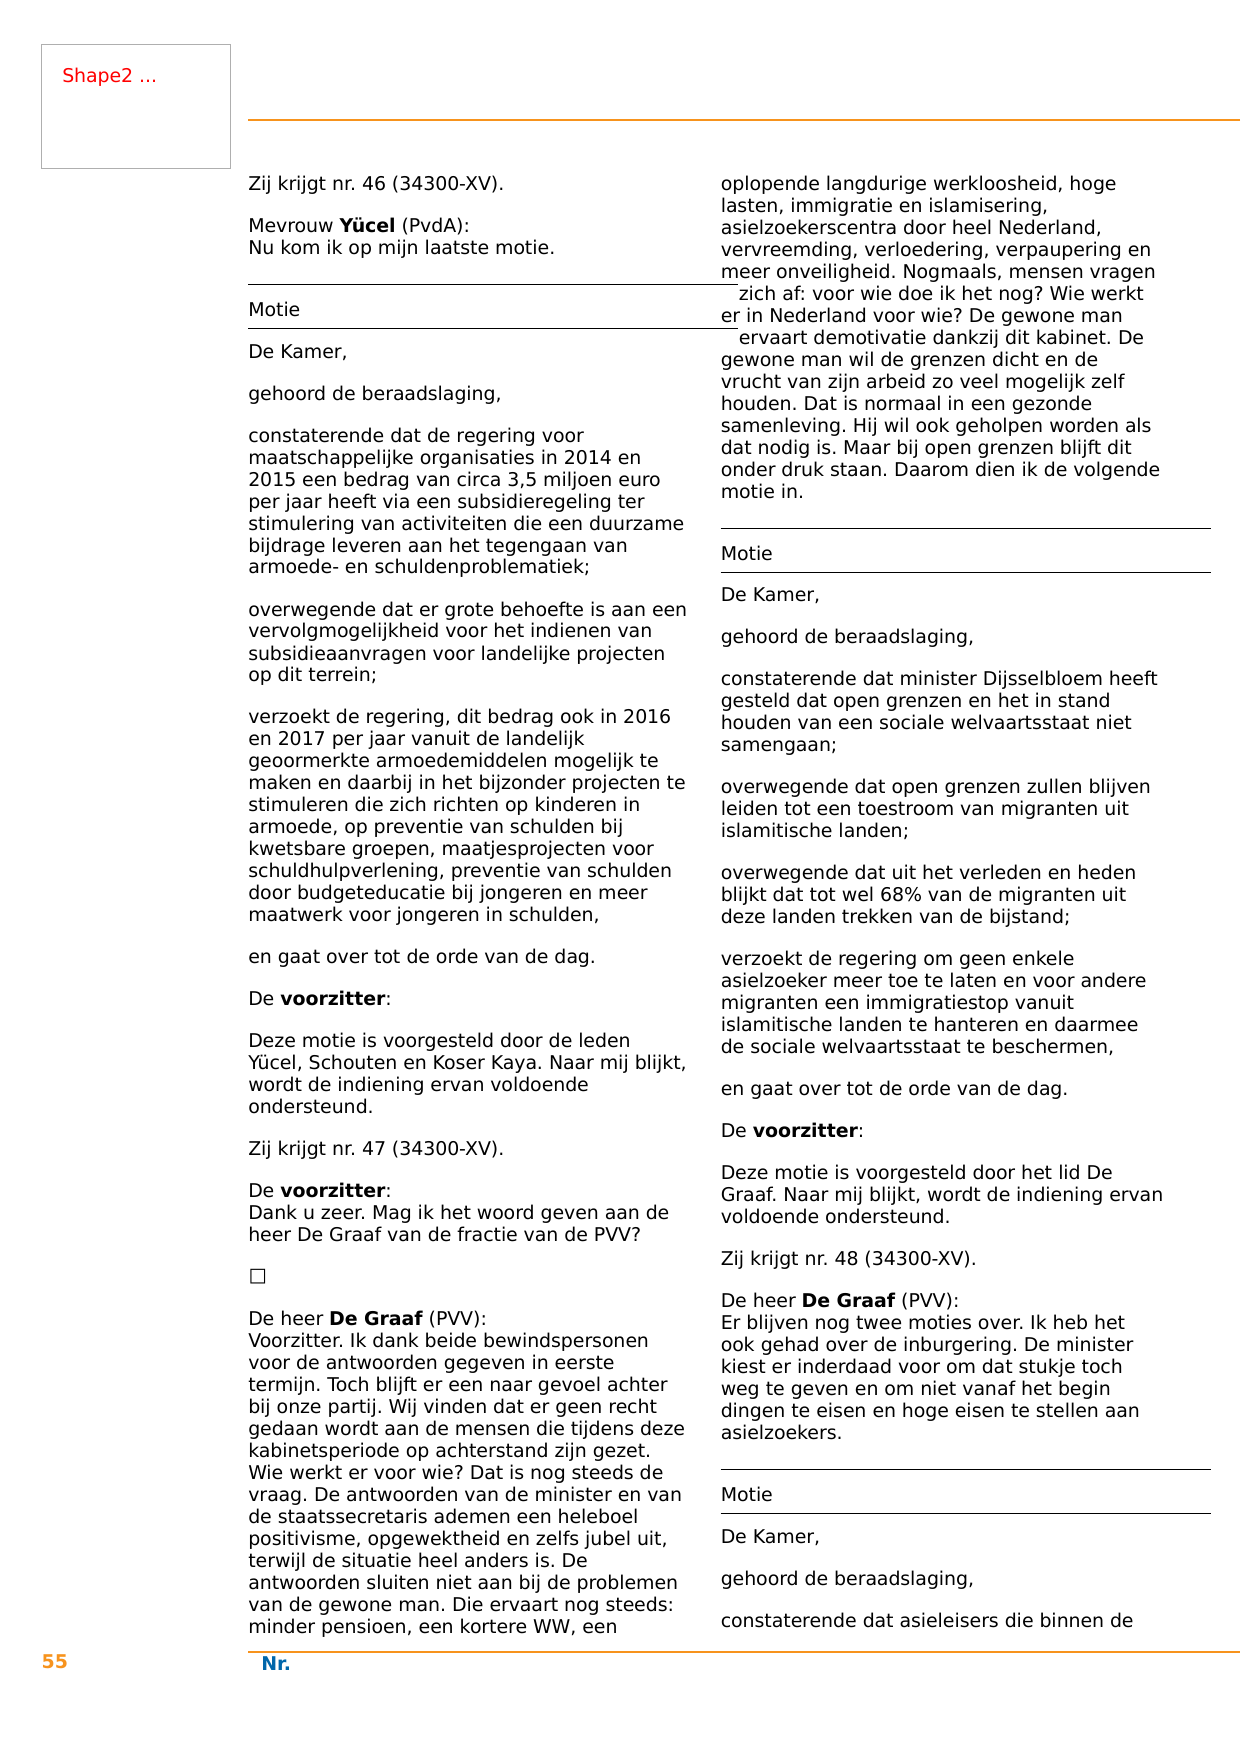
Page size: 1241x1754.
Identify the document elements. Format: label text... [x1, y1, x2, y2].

text en gaat over tot de orde van de dag. [248, 946, 691, 968]
text De Kamer, [721, 1526, 1163, 1548]
text gehoord de beraadslaging, [721, 626, 1163, 648]
text Dank u zeer. Mag ik het woord geven aan de heer De Graaf van de fractie van de PVV? [248, 1202, 691, 1246]
text constaterende dat asieleisers die binnen de [721, 1609, 1163, 1632]
text gehoord de beraadslaging, [721, 1568, 1163, 1589]
text overwegende dat uit het verleden en heden blijkt dat tot wel 68% van de migranten uit deze landen trekken van de bijstand; [721, 862, 1163, 928]
text Motie [721, 542, 1163, 564]
text Voorzitter. Ik dank beide bewindspersonen voor de antwoorden gegeven in eerste termijn. Toch blijft er een naar gevoel achter bij onze partij. Wij vinden dat er geen recht gedaan wordt aan de mensen die tijdens deze kabinetsperiode op achterstand zijn gezet. Wie werkt er voor wie? Dat is nog steeds de vraag. De antwoorden van de minister en van de staatssecretaris ademen een heleboel positivisme, opgewektheid en zelfs jubel uit, terwijl de situatie heel anders is. De antwoorden sluiten niet aan bij de problemen van de gewone man. Die ervaart nog steeds: minder pensioen, een kortere WW, een [248, 1330, 691, 1638]
text ⬜ [248, 1266, 691, 1288]
text verzoekt de regering, dit bedrag ook in 2016 en 2017 per jaar vanuit de landelijk geoormerkte armoedemiddelen mogelijk te maken en daarbij in het bijzonder projecten te stimuleren die zich richten op kinderen in armoede, op preventie van schulden bij kwetsbare groepen, maatjesprojecten voor schuldhulpverlening, preventie van schulden door budgeteducatie bij jongeren en meer maatwerk voor jongeren in schulden, [248, 706, 691, 926]
text Zij krijgt nr. 48 (34300-XV). [721, 1248, 1163, 1270]
text constaterende dat de regering voor maatschappelijke organisaties in 2014 en 2015 een bedrag van circa 3,5 miljoen euro per jaar heeft via een subsidieregeling ter stimulering van activiteiten die een duurzame bijdrage leveren aan het tegengaan van armoede- en schuldenproblematiek; [248, 424, 691, 578]
text oplopende langdurige werkloosheid, hoge lasten, immigratie en islamisering, asielzoekerscentra door heel Nederland, vervreemding, verloedering, verpaupering en meer onveiligheid. Nogmaals, mensen vragen zich af: voor wie doe ik het nog? Wie werkt er in Nederland voor wie? De gewone man ervaart demotivatie dankzij dit kabinet. De gewone man wil de grenzen dicht en de vrucht van zijn arbeid zo veel mogelijk zelf houden. Dat is normaal in een gezonde samenleving. Hij wil ook geholpen worden als dat nodig is. Maar bij open grenzen blijft dit onder druk staan. Daarom dien ik de volgende motie in. [721, 173, 1163, 502]
text gehoord de beraadslaging, [248, 383, 691, 404]
text verzoekt de regering om geen enkele asielzoeker meer toe te laten en voor andere migranten een immigratiestop vanuit islamitische landen te hanteren en daarmee de sociale welvaartsstaat te beschermen, [721, 948, 1163, 1058]
text Motie [248, 299, 691, 321]
text De Kamer, [721, 584, 1163, 606]
text De Kamer, [248, 341, 691, 363]
text Motie [721, 1484, 1163, 1506]
text De heer De Graaf (PVV): [248, 1308, 691, 1330]
text Deze motie is voorgesteld door de leden Yücel, Schouten en Koser Kaya. Naar mij blijkt, wordt de indiening ervan voldoende ondersteund. [248, 1030, 691, 1118]
text Mevrouw Yücel (PvdA): [248, 215, 691, 237]
text Zij krijgt nr. 46 (34300-XV). [248, 173, 691, 195]
text overwegende dat er grote behoefte is aan een vervolgmogelijkheid voor het indienen van subsidieaanvragen voor landelijke projecten op dit terrein; [248, 598, 691, 686]
text De voorzitter: [248, 988, 691, 1010]
text Er blijven nog twee moties over. Ik heb het ook gehad over de inburgering. De minister kiest er inderdaad voor om dat stukje toch weg te geven en om niet vanaf het begin dingen te eisen en hoge eisen te stellen aan asielzoekers. [721, 1312, 1163, 1444]
text Nu kom ik op mijn laatste motie. [248, 237, 691, 259]
text De voorzitter: [248, 1180, 691, 1202]
text De heer De Graaf (PVV): [721, 1290, 1163, 1312]
text en gaat over tot de orde van de dag. [721, 1078, 1163, 1100]
text Zij krijgt nr. 47 (34300-XV). [248, 1138, 691, 1160]
text overwegende dat open grenzen zullen blijven leiden tot een toestroom van migranten uit islamitische landen; [721, 776, 1163, 842]
text constaterende dat minister Dijsselbloem heeft gesteld dat open grenzen en het in stand houden van een sociale welvaartsstaat niet samengaan; [721, 668, 1163, 756]
text De voorzitter: [721, 1120, 1163, 1142]
text Deze motie is voorgesteld door het lid De Graaf. Naar mij blijkt, wordt de indiening ervan voldoende ondersteund. [721, 1162, 1163, 1228]
